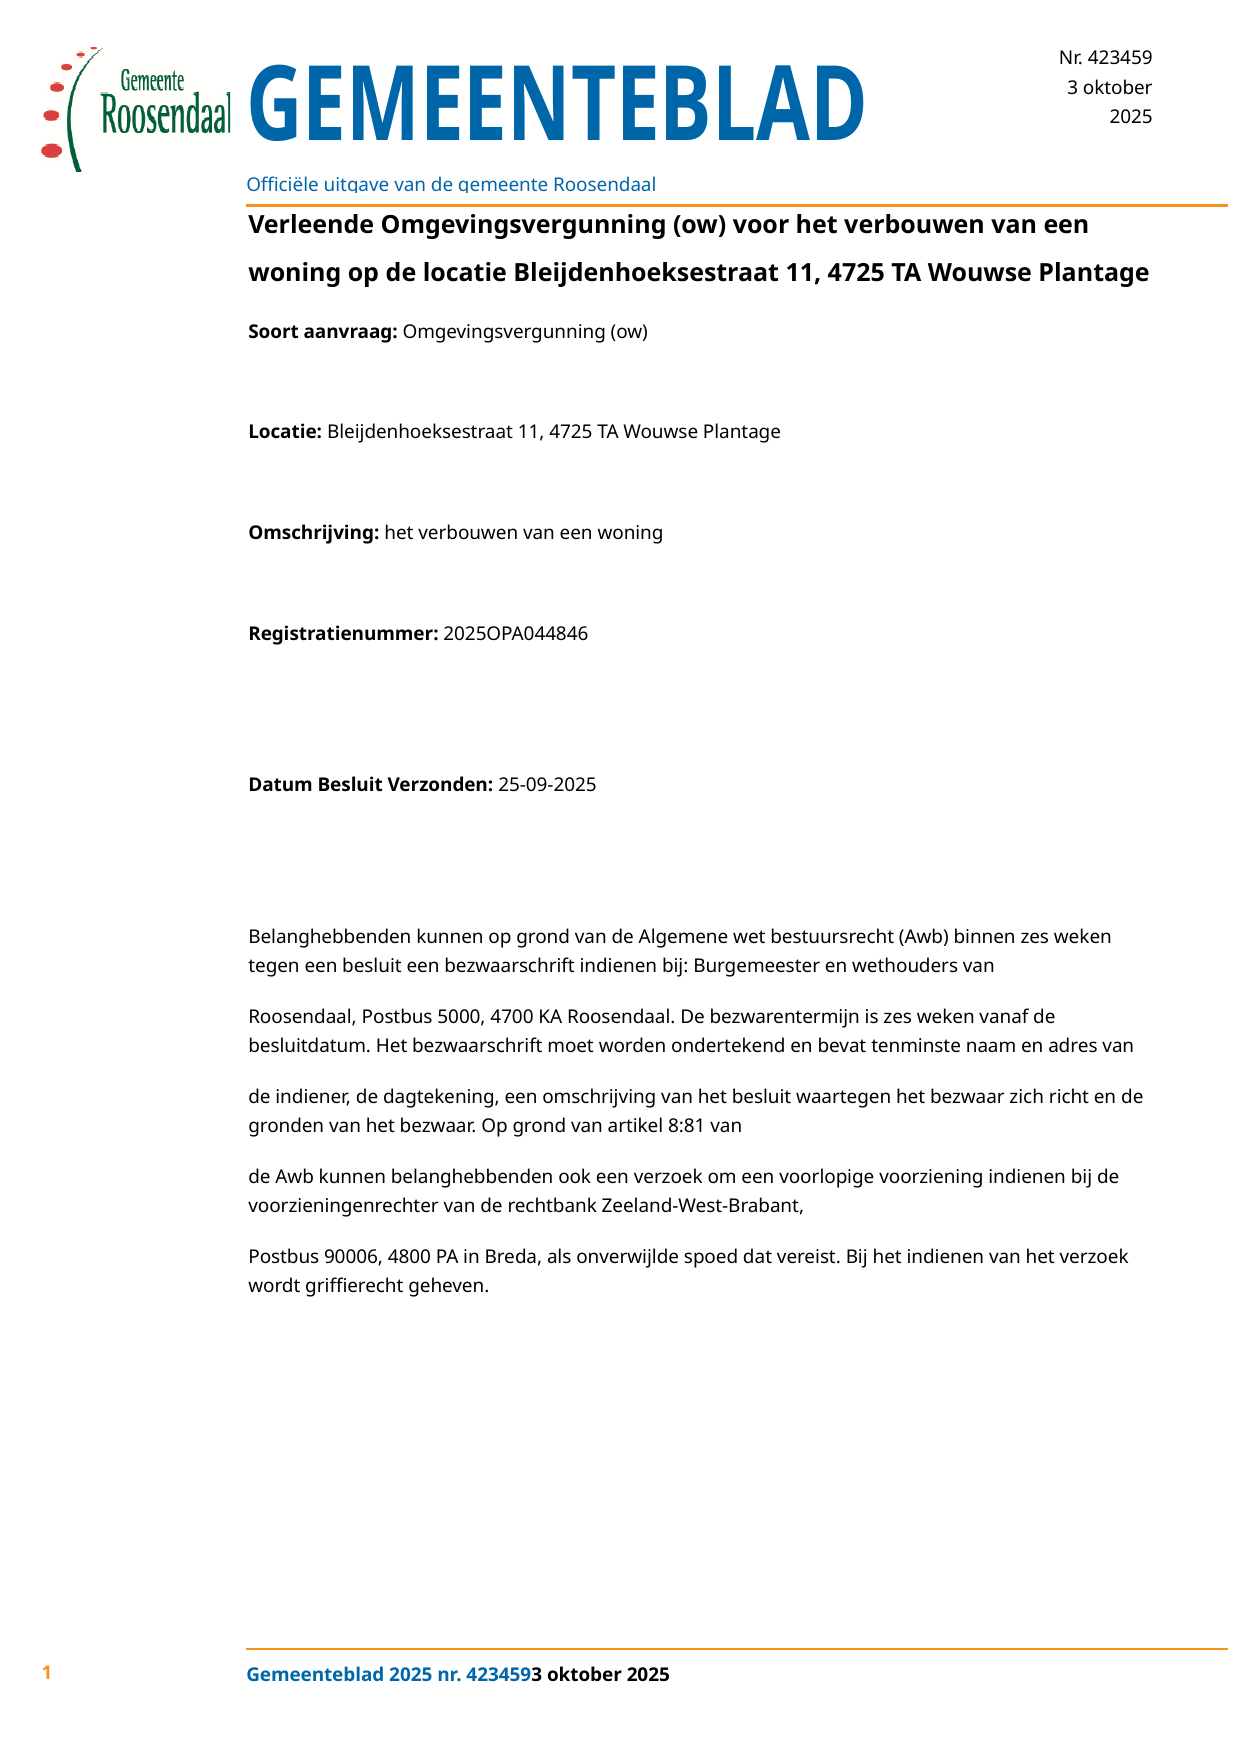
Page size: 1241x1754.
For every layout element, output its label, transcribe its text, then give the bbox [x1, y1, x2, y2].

text Registratienummer: 2025OPA044846 [248, 620, 1152, 646]
text de indiener, de dagtekening, een omschrijving van het besluit waartegen het bezwaar zich richt en de gronden van het bezwaar. Op grond van artikel 8:81 van [248, 1083, 1152, 1138]
text Verleende Omgevingsvergunning (ow) voor het verbouwen van een woning op de locatie Bleijdenhoeksestraat 11, 4725 TA Wouwse Plantage [248, 207, 1152, 288]
picture [41, 47, 231, 172]
text Soort aanvraag: Omgevingsvergunning (ow) [248, 318, 1152, 344]
text Postbus 90006, 4800 PA in Breda, als onverwijlde spoed dat vereist. Bij het indienen van het verzoek wordt griffierecht geheven. [248, 1243, 1152, 1298]
text Locatie: Bleijdenhoeksestraat 11, 4725 TA Wouwse Plantage [248, 419, 1152, 444]
text Roosendaal, Postbus 5000, 4700 KA Roosendaal. De bezwarentermijn is zes weken vanaf de besluitdatum. Het bezwaarschrift moet worden ondertekend en bevat tenminste naam en adres van [248, 1003, 1152, 1058]
text de Awb kunnen belanghebbenden ook een verzoek om een voorlopige voorziening indienen bij de voorzieningenrechter van de rechtbank Zeeland-West-Brabant, [248, 1163, 1152, 1218]
text Belanghebbenden kunnen op grond van de Algemene wet bestuursrecht (Awb) binnen zes weken tegen een besluit een bezwaarschrift indienen bij: Burgemeester en wethouders van [248, 923, 1152, 978]
text Omschrijving: het verbouwen van een woning [248, 519, 1152, 545]
text Datum Besluit Verzonden: 25-09-2025 [248, 772, 1152, 797]
